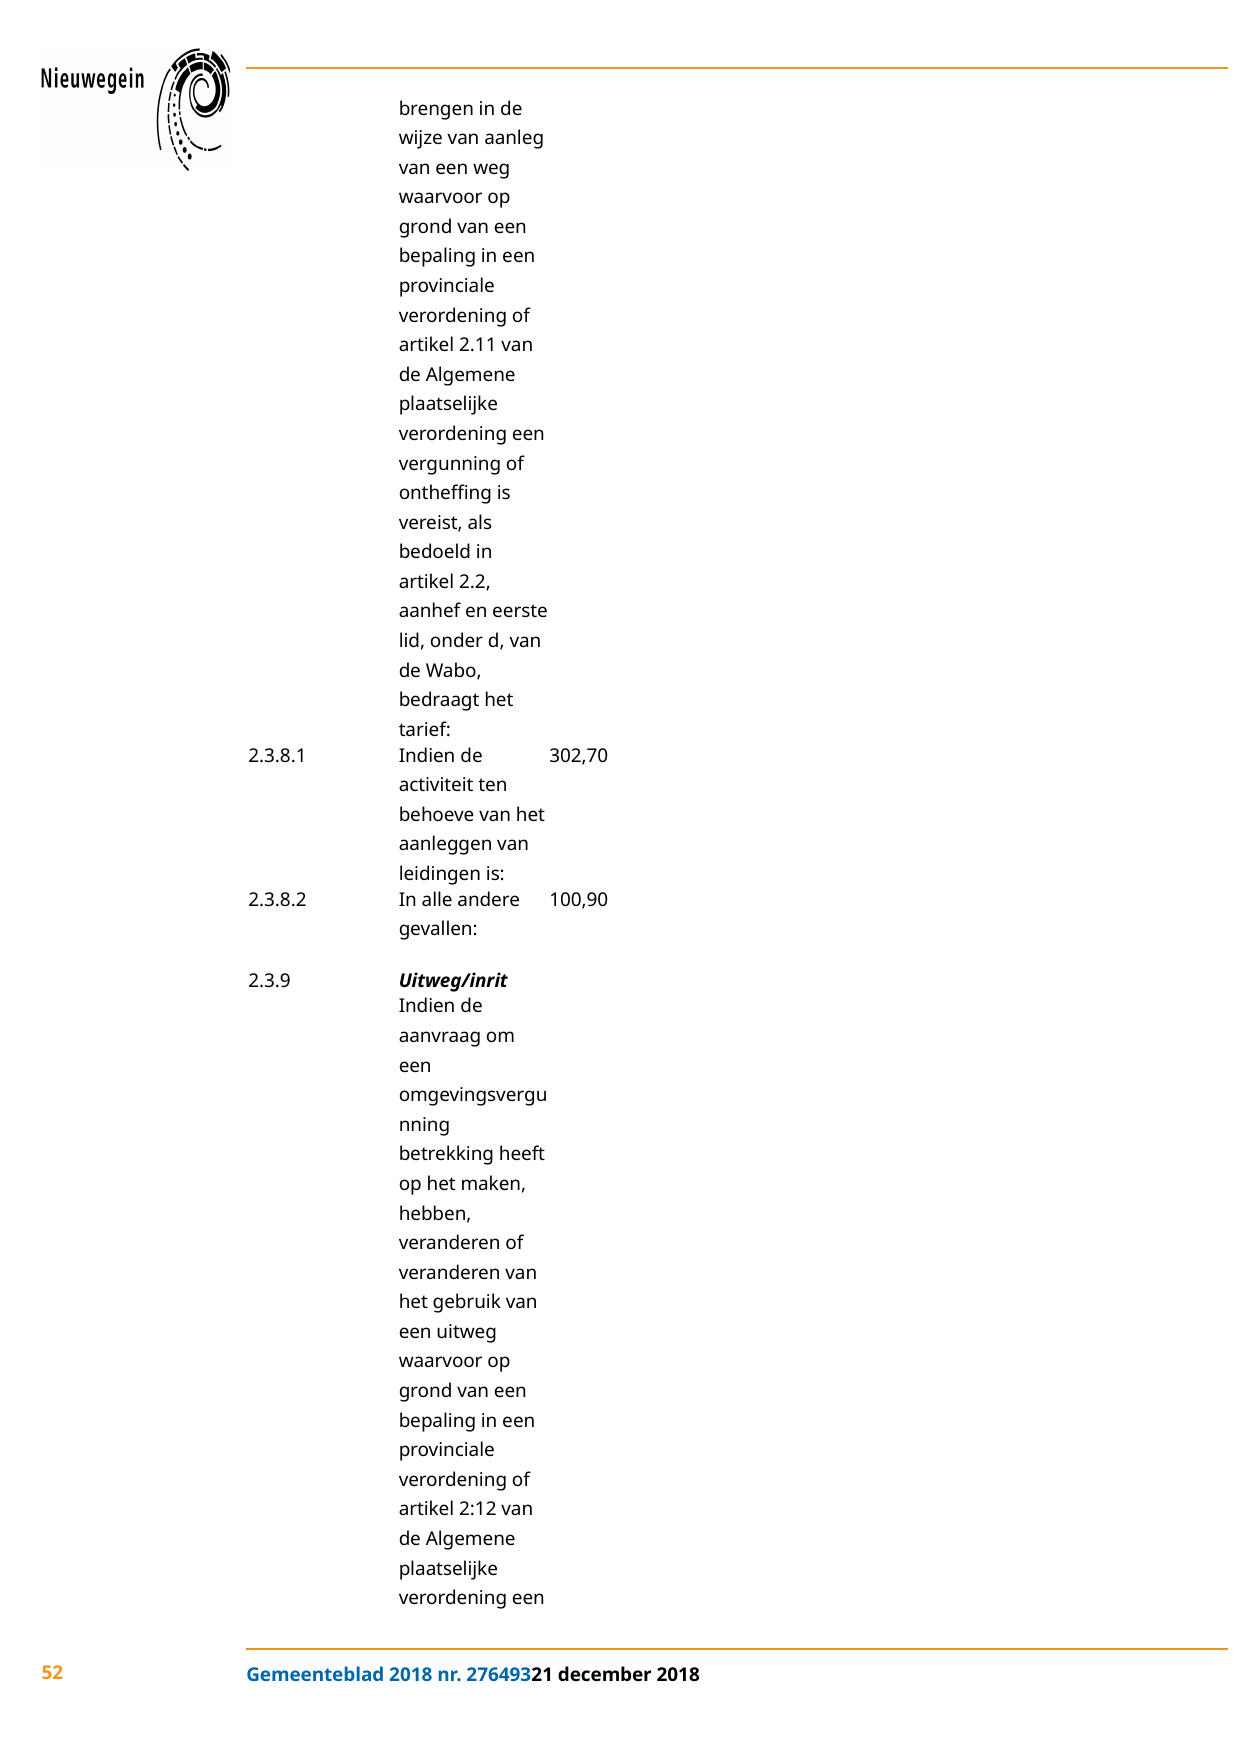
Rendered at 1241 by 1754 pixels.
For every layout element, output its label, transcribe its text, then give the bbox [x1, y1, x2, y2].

table_cell [248, 993, 398, 1610]
table_cell 2.3.9 [248, 967, 398, 993]
table_cell Indien de activiteit ten behoeve van het aanleggen van leidingen is: [399, 742, 549, 886]
picture [41, 47, 231, 172]
table_cell 302,70 [549, 742, 700, 886]
table_cell 2.3.8.1 [248, 742, 398, 886]
table_cell [549, 941, 700, 967]
table_cell In alle andere gevallen: [399, 886, 549, 941]
table_cell Indien de aanvraag om een omgevingsvergunning betrekking heeft op het maken, hebben, veranderen of veranderen van het gebruik van een uitweg waarvoor op grond van een bepaling in een provinciale verordening of artikel 2:12 van de Algemene plaatselijke verordening een [399, 993, 549, 1610]
table_cell brengen in de wijze van aanleg van een weg waarvoor op grond van een bepaling in een provinciale verordening of artikel 2.11 van de Algemene plaatselijke verordening een vergunning of ontheffing is vereist, als bedoeld in artikel 2.2, aanhef en eerste lid, onder d, van de Wabo, bedraagt het tarief: [399, 95, 549, 742]
table_cell 100,90 [549, 886, 700, 941]
table_cell [399, 941, 549, 967]
table_cell Uitweg/inrit [399, 967, 549, 993]
table_cell [549, 993, 700, 1610]
table_cell [549, 967, 700, 993]
table_cell [549, 95, 700, 742]
table_cell 2.3.8.2 [248, 886, 398, 941]
table_cell [248, 95, 398, 742]
table_cell [248, 941, 398, 967]
